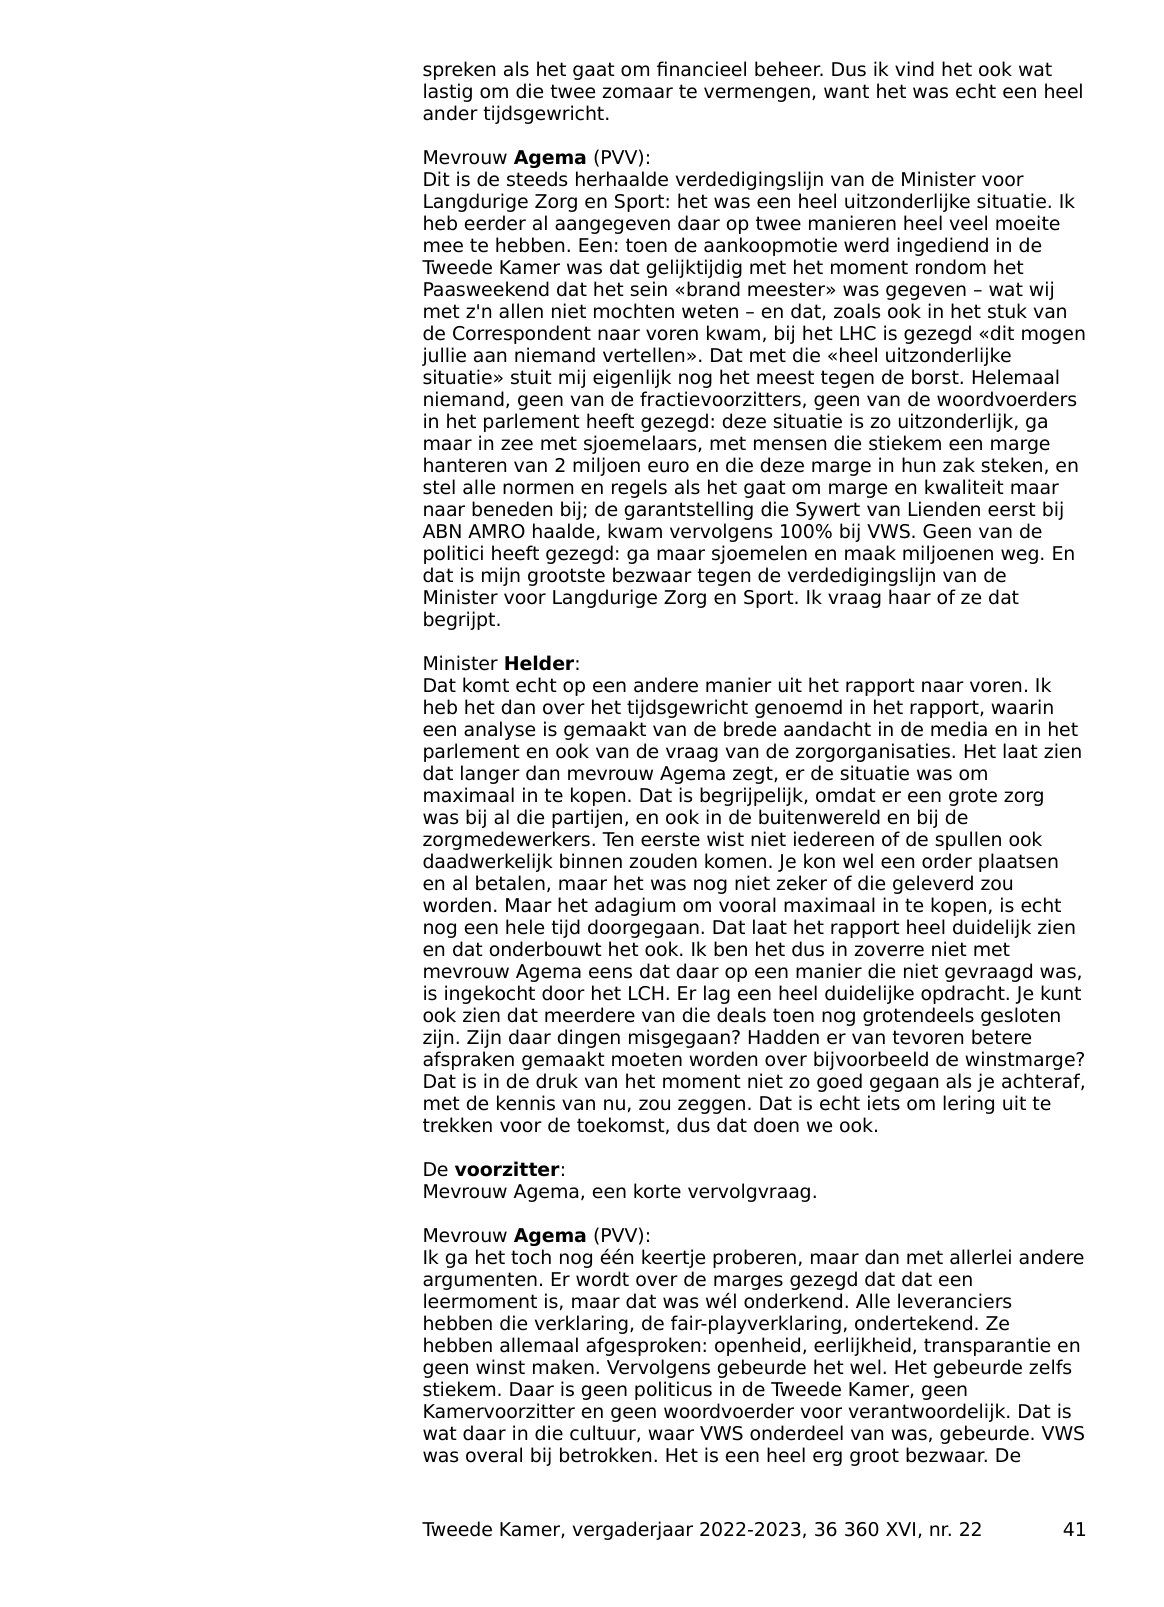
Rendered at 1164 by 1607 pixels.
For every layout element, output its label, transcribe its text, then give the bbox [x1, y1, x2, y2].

text Minister Helder: [422, 653, 1087, 675]
text Mevrouw Agema, een korte vervolgvraag. [422, 1181, 1087, 1203]
text Mevrouw Agema (PVV): [422, 147, 1087, 169]
text Ik ga het toch nog één keertje proberen, maar dan met allerlei andere argumenten. Er wordt over de marges gezegd dat dat een leermoment is, maar dat was wél onderkend. Alle leveranciers hebben die verklaring, de fair-playverklaring, ondertekend. Ze hebben allemaal afgesproken: openheid, eerlijkheid, transparantie en geen winst maken. Vervolgens gebeurde het wel. Het gebeurde zelfs stiekem. Daar is geen politicus in de Tweede Kamer, geen Kamervoorzitter en geen woordvoerder voor verantwoordelijk. Dat is wat daar in die cultuur, waar VWS onderdeel van was, gebeurde. VWS was overal bij betrokken. Het is een heel erg groot bezwaar. De [422, 1247, 1087, 1467]
text Dit is de steeds herhaalde verdedigingslijn van de Minister voor Langdurige Zorg en Sport: het was een heel uitzonderlijke situatie. Ik heb eerder al aangegeven daar op twee manieren heel veel moeite mee te hebben. Een: toen de aankoopmotie werd ingediend in de Tweede Kamer was dat gelijktijdig met het moment rondom het Paasweekend dat het sein «brand meester» was gegeven – wat wij met z'n allen niet mochten weten – en dat, zoals ook in het stuk van de Correspondent naar voren kwam, bij het LHC is gezegd «dit mogen jullie aan niemand vertellen». Dat met die «heel uitzonderlijke situatie» stuit mij eigenlijk nog het meest tegen de borst. Helemaal niemand, geen van de fractievoorzitters, geen van de woordvoerders in het parlement heeft gezegd: deze situatie is zo uitzonderlijk, ga maar in zee met sjoemelaars, met mensen die stiekem een marge hanteren van 2 miljoen euro en die deze marge in hun zak steken, en stel alle normen en regels als het gaat om marge en kwaliteit maar naar beneden bij; de garantstelling die Sywert van Lienden eerst bij ABN AMRO haalde, kwam vervolgens 100% bij VWS. Geen van de politici heeft gezegd: ga maar sjoemelen en maak miljoenen weg. En dat is mijn grootste bezwaar tegen de verdedigingslijn van de Minister voor Langdurige Zorg en Sport. Ik vraag haar of ze dat begrijpt. [422, 169, 1087, 631]
text Mevrouw Agema (PVV): [422, 1225, 1087, 1247]
text De voorzitter: [422, 1159, 1087, 1181]
text spreken als het gaat om financieel beheer. Dus ik vind het ook wat lastig om die twee zomaar te vermengen, want het was echt een heel ander tijdsgewricht. [422, 59, 1087, 125]
text Dat komt echt op een andere manier uit het rapport naar voren. Ik heb het dan over het tijdsgewricht genoemd in het rapport, waarin een analyse is gemaakt van de brede aandacht in de media en in het parlement en ook van de vraag van de zorgorganisaties. Het laat zien dat langer dan mevrouw Agema zegt, er de situatie was om maximaal in te kopen. Dat is begrijpelijk, omdat er een grote zorg was bij al die partijen, en ook in de buitenwereld en bij de zorgmedewerkers. Ten eerste wist niet iedereen of de spullen ook daadwerkelijk binnen zouden komen. Je kon wel een order plaatsen en al betalen, maar het was nog niet zeker of die geleverd zou worden. Maar het adagium om vooral maximaal in te kopen, is echt nog een hele tijd doorgegaan. Dat laat het rapport heel duidelijk zien en dat onderbouwt het ook. Ik ben het dus in zoverre niet met mevrouw Agema eens dat daar op een manier die niet gevraagd was, is ingekocht door het LCH. Er lag een heel duidelijke opdracht. Je kunt ook zien dat meerdere van die deals toen nog grotendeels gesloten zijn. Zijn daar dingen misgegaan? Hadden er van tevoren betere afspraken gemaakt moeten worden over bijvoorbeeld de winstmarge? Dat is in de druk van het moment niet zo goed gegaan als je achteraf, met de kennis van nu, zou zeggen. Dat is echt iets om lering uit te trekken voor de toekomst, dus dat doen we ook. [422, 675, 1087, 1136]
